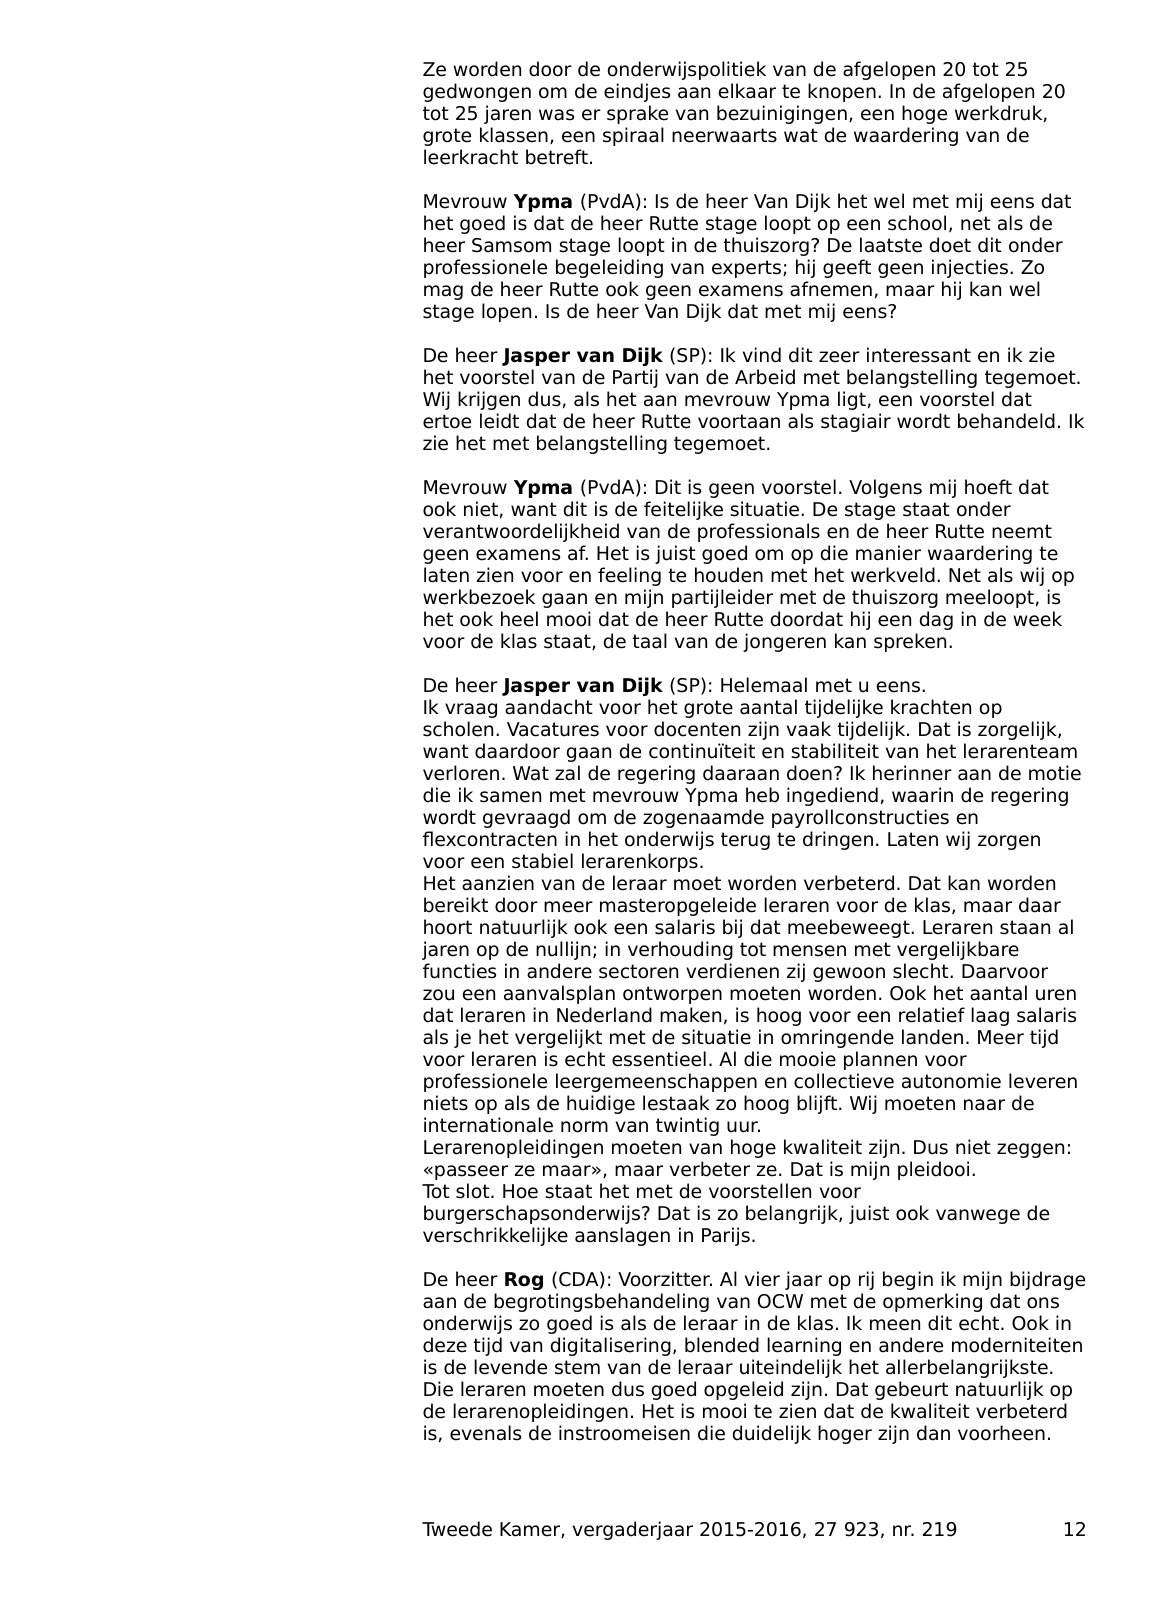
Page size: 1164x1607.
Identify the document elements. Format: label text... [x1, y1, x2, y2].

text Ik vraag aandacht voor het grote aantal tijdelijke krachten op scholen. Vacatures voor docenten zijn vaak tijdelijk. Dat is zorgelijk, want daardoor gaan de continuïteit en stabiliteit van het lerarenteam verloren. Wat zal de regering daaraan doen? Ik herinner aan de motie die ik samen met mevrouw Ypma heb ingediend, waarin de regering wordt gevraagd om de zogenaamde payrollconstructies en flexcontracten in het onderwijs terug te dringen. Laten wij zorgen voor een stabiel lerarenkorps. [422, 697, 1087, 873]
text Mevrouw Ypma (PvdA): Dit is geen voorstel. Volgens mij hoeft dat ook niet, want dit is de feitelijke situatie. De stage staat onder verantwoordelijkheid van de professionals en de heer Rutte neemt geen examens af. Het is juist goed om op die manier waardering te laten zien voor en feeling te houden met het werkveld. Net als wij op werkbezoek gaan en mijn partijleider met de thuiszorg meeloopt, is het ook heel mooi dat de heer Rutte doordat hij een dag in de week voor de klas staat, de taal van de jongeren kan spreken. [422, 477, 1087, 653]
text Ze worden door de onderwijspolitiek van de afgelopen 20 tot 25 gedwongen om de eindjes aan elkaar te knopen. In de afgelopen 20 tot 25 jaren was er sprake van bezuinigingen, een hoge werkdruk, grote klassen, een spiraal neerwaarts wat de waardering van de leerkracht betreft. [422, 59, 1087, 169]
text De heer Jasper van Dijk (SP): Ik vind dit zeer interessant en ik zie het voorstel van de Partij van de Arbeid met belangstelling tegemoet. Wij krijgen dus, als het aan mevrouw Ypma ligt, een voorstel dat ertoe leidt dat de heer Rutte voortaan als stagiair wordt behandeld. Ik zie het met belangstelling tegemoet. [422, 345, 1087, 455]
text Lerarenopleidingen moeten van hoge kwaliteit zijn. Dus niet zeggen: «passeer ze maar», maar verbeter ze. Dat is mijn pleidooi. [422, 1137, 1087, 1181]
text De heer Jasper van Dijk (SP): Helemaal met u eens. [422, 675, 1087, 697]
text Tot slot. Hoe staat het met de voorstellen voor burgerschapsonderwijs? Dat is zo belangrijk, juist ook vanwege de verschrikkelijke aanslagen in Parijs. [422, 1181, 1087, 1247]
text Mevrouw Ypma (PvdA): Is de heer Van Dijk het wel met mij eens dat het goed is dat de heer Rutte stage loopt op een school, net als de heer Samsom stage loopt in de thuiszorg? De laatste doet dit onder professionele begeleiding van experts; hij geeft geen injecties. Zo mag de heer Rutte ook geen examens afnemen, maar hij kan wel stage lopen. Is de heer Van Dijk dat met mij eens? [422, 191, 1087, 323]
text De heer Rog (CDA): Voorzitter. Al vier jaar op rij begin ik mijn bijdrage aan de begrotingsbehandeling van OCW met de opmerking dat ons onderwijs zo goed is als de leraar in de klas. Ik meen dit echt. Ook in deze tijd van digitalisering, blended learning en andere moderniteiten is de levende stem van de leraar uiteindelijk het allerbelangrijkste. Die leraren moeten dus goed opgeleid zijn. Dat gebeurt natuurlijk op de lerarenopleidingen. Het is mooi te zien dat de kwaliteit verbeterd is, evenals de instroomeisen die duidelijk hoger zijn dan voorheen. [422, 1269, 1087, 1445]
text Het aanzien van de leraar moet worden verbeterd. Dat kan worden bereikt door meer masteropgeleide leraren voor de klas, maar daar hoort natuurlijk ook een salaris bij dat meebeweegt. Leraren staan al jaren op de nullijn; in verhouding tot mensen met vergelijkbare functies in andere sectoren verdienen zij gewoon slecht. Daarvoor zou een aanvalsplan ontworpen moeten worden. Ook het aantal uren dat leraren in Nederland maken, is hoog voor een relatief laag salaris als je het vergelijkt met de situatie in omringende landen. Meer tijd voor leraren is echt essentieel. Al die mooie plannen voor professionele leergemeenschappen en collectieve autonomie leveren niets op als de huidige lestaak zo hoog blijft. Wij moeten naar de internationale norm van twintig uur. [422, 873, 1087, 1137]
